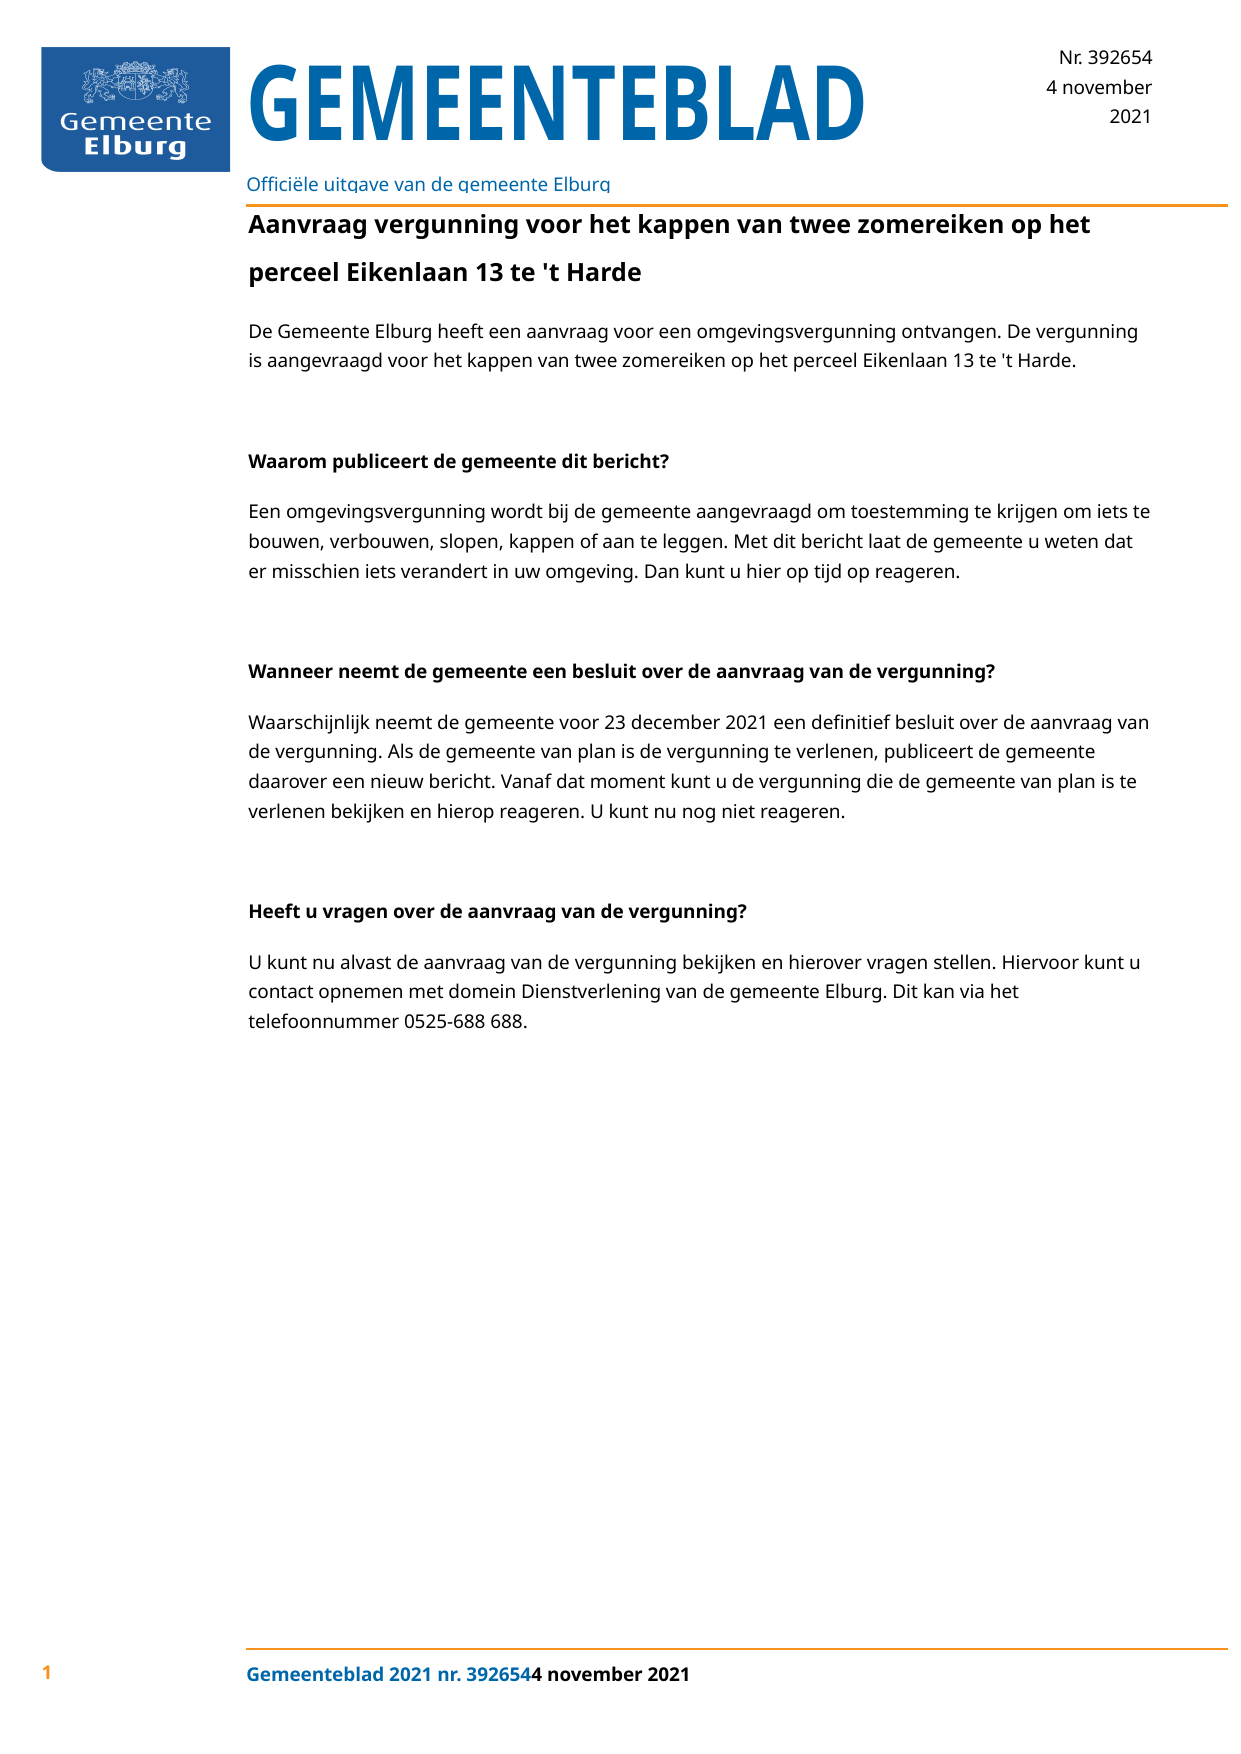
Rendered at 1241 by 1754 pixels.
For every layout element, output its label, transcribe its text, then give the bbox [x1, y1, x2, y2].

text De Gemeente Elburg heeft een aanvraag voor een omgevingsvergunning ontvangen. De vergunning is aangevraagd voor het kappen van twee zomereiken op het perceel Eikenlaan 13 te 't Harde. [248, 318, 1152, 373]
text Heeft u vragen over de aanvraag van de vergunning? [248, 899, 1152, 924]
picture [41, 47, 231, 172]
text U kunt nu alvast de aanvraag van de vergunning bekijken en hierover vragen stellen. Hiervoor kunt u contact opnemen met domein Dienstverlening van de gemeente Elburg. Dit kan via het telefoonnummer 0525-688 688. [248, 949, 1152, 1034]
text Wanneer neemt de gemeente een besluit over de aanvraag van de vergunning? [248, 659, 1152, 684]
text Een omgevingsvergunning wordt bij de gemeente aangevraagd om toestemming te krijgen om iets te bouwen, verbouwen, slopen, kappen of aan te leggen. Met dit bericht laat de gemeente u weten dat er misschien iets verandert in uw omgeving. Dan kunt u hier op tijd op reageren. [248, 499, 1152, 584]
text Waarschijnlijk neemt de gemeente voor 23 december 2021 een definitief besluit over de aanvraag van de vergunning. Als de gemeente van plan is de vergunning te verlenen, publiceert de gemeente daarover een nieuw bericht. Vanaf dat moment kunt u de vergunning die de gemeente van plan is te verlenen bekijken en hierop reageren. U kunt nu nog niet reageren. [248, 709, 1152, 824]
text Aanvraag vergunning voor het kappen van twee zomereiken op het perceel Eikenlaan 13 te 't Harde [248, 207, 1152, 288]
text Waarom publiceert de gemeente dit bericht? [248, 448, 1152, 474]
